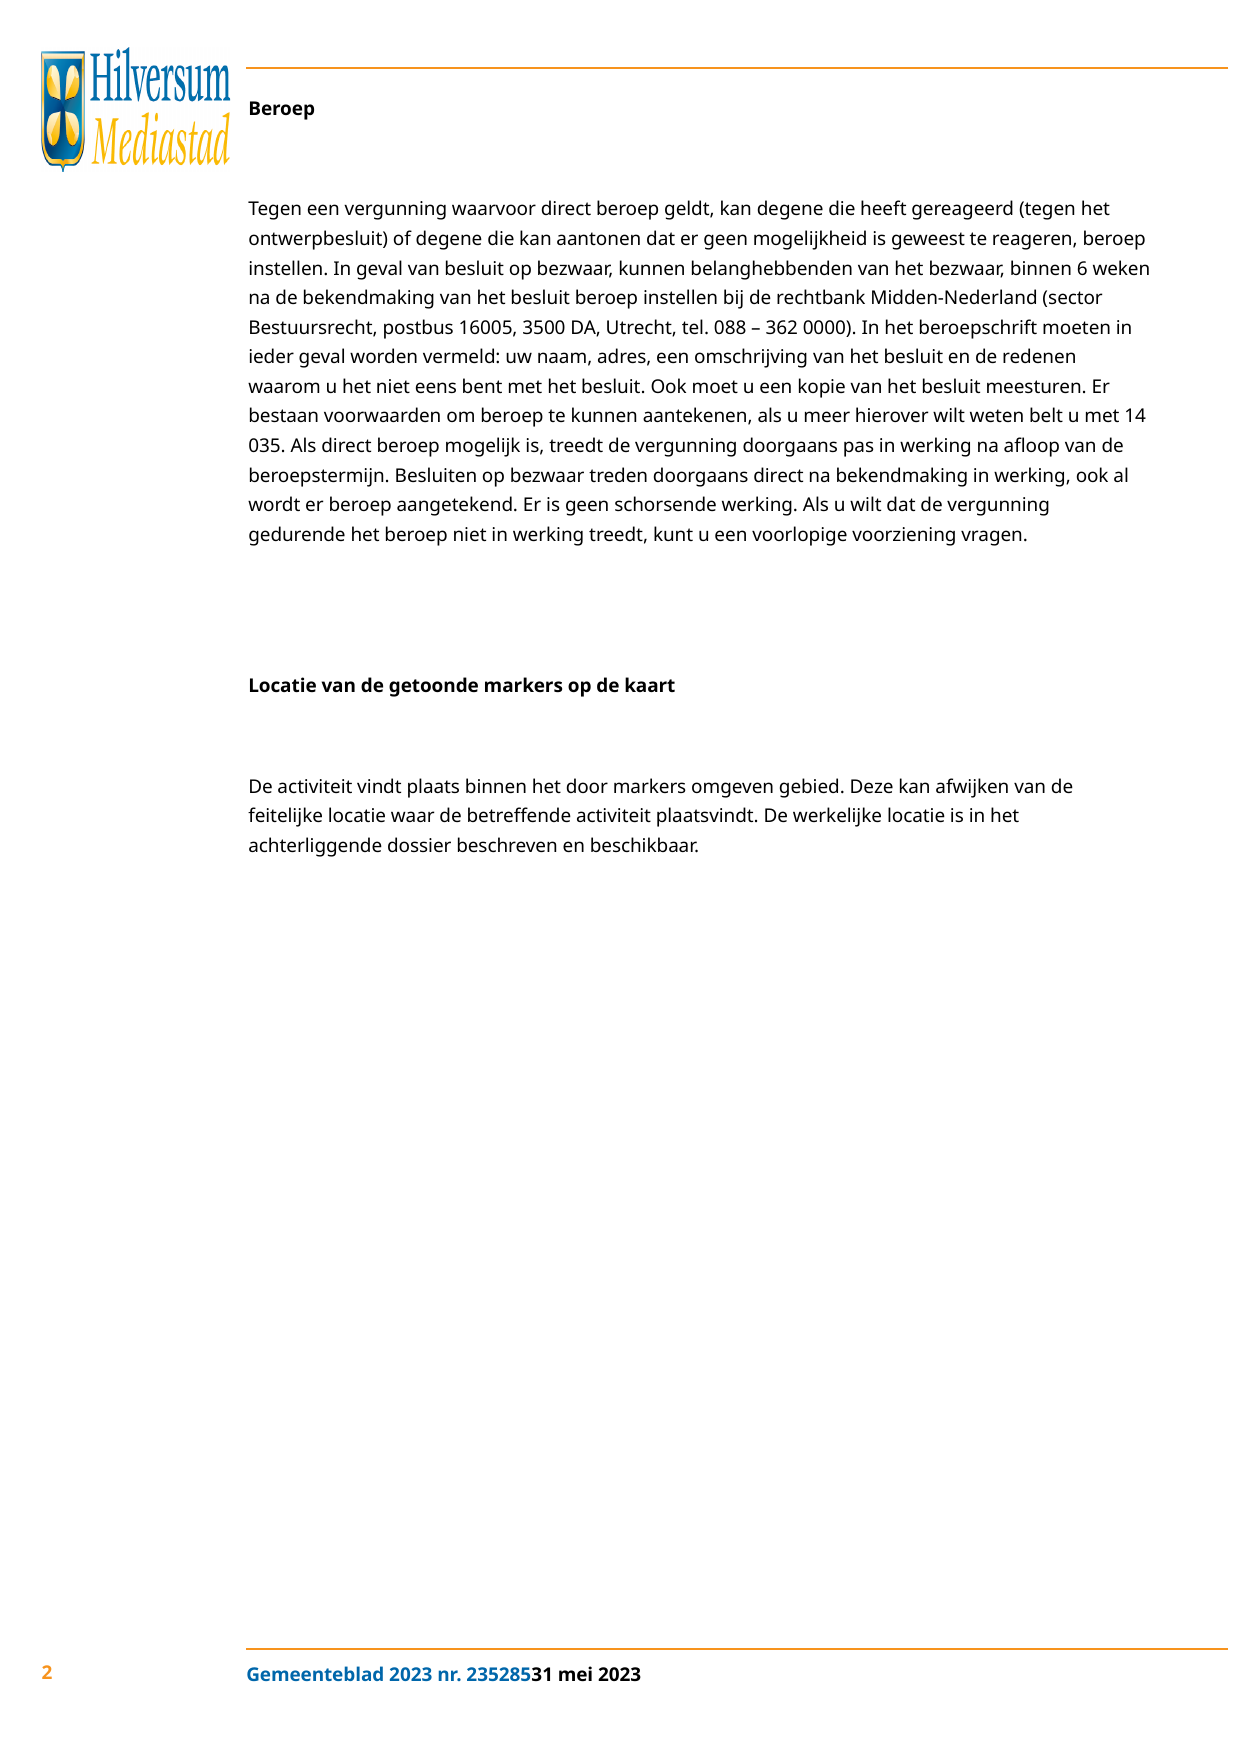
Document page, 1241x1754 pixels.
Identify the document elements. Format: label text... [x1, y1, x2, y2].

text De activiteit vindt plaats binnen het door markers omgeven gebied. Deze kan afwijken van de feitelijke locatie waar de betreffende activiteit plaatsvindt. De werkelijke locatie is in het achterliggende dossier beschreven en beschikbaar. [248, 773, 1152, 858]
text Locatie van de getoonde markers op de kaart [248, 672, 1152, 698]
text Beroep [248, 95, 1152, 121]
text Tegen een vergunning waarvoor direct beroep geldt, kan degene die heeft gereageerd (tegen het ontwerpbesluit) of degene die kan aantonen dat er geen mogelijkheid is geweest te reageren, beroep instellen. In geval van besluit op bezwaar, kunnen belanghebbenden van het bezwaar, binnen 6 weken na de bekendmaking van het besluit beroep instellen bij de rechtbank Midden-Nederland (sector Bestuursrecht, postbus 16005, 3500 DA, Utrecht, tel. 088 – 362 0000). In het beroepschrift moeten in ieder geval worden vermeld: uw naam, adres, een omschrijving van het besluit en de redenen waarom u het niet eens bent met het besluit. Ook moet u een kopie van het besluit meesturen. Er bestaan voorwaarden om beroep te kunnen aantekenen, als u meer hierover wilt weten belt u met 14 035. Als direct beroep mogelijk is, treedt de vergunning doorgaans pas in werking na afloop van de beroepstermijn. Besluiten op bezwaar treden doorgaans direct na bekendmaking in werking, ook al wordt er beroep aangetekend. Er is geen schorsende werking. Als u wilt dat de vergunning gedurende het beroep niet in werking treedt, kunt u een voorlopige voorziening vragen. [248, 196, 1152, 547]
picture [41, 47, 231, 172]
